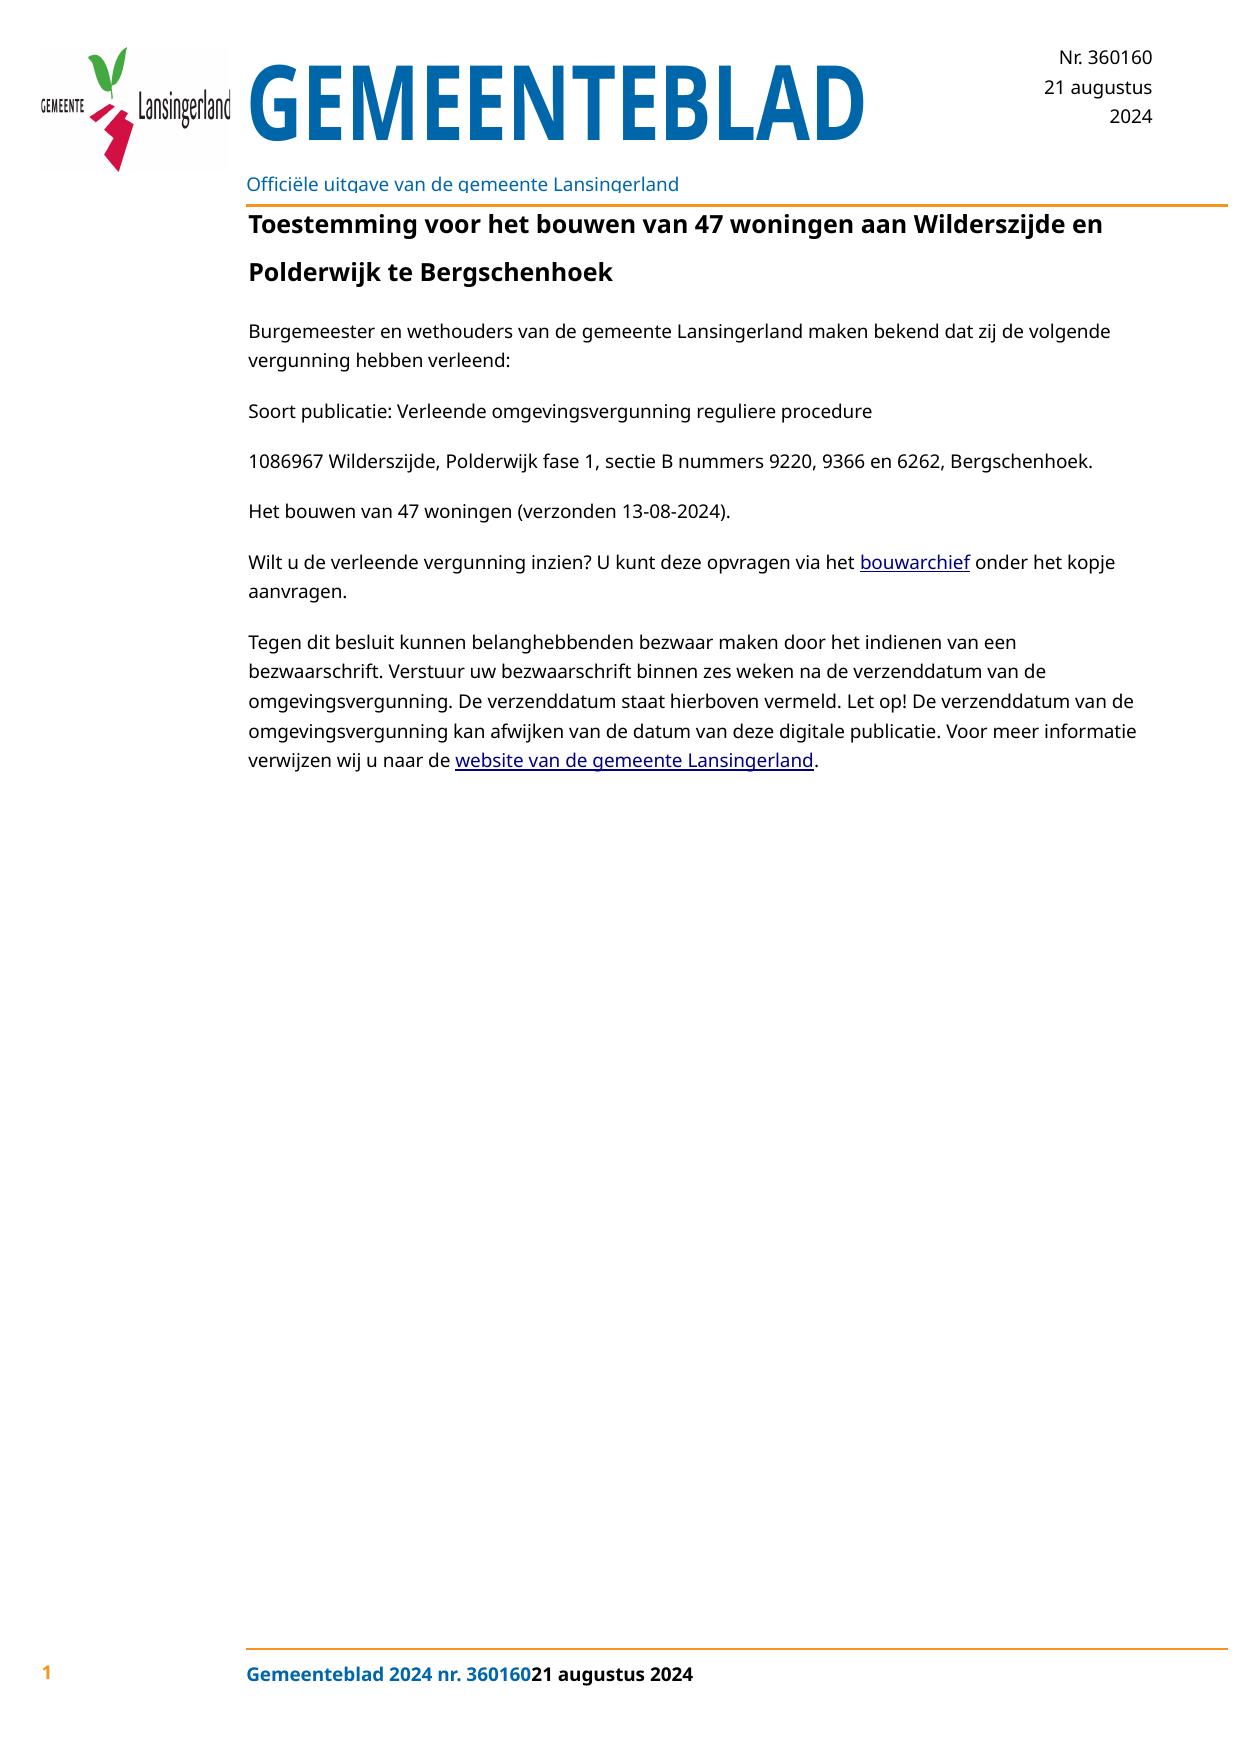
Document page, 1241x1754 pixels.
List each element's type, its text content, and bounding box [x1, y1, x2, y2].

text 1086967 Wilderszijde, Polderwijk fase 1, sectie B nummers 9220, 9366 en 6262, Bergschenhoek. [248, 448, 1152, 474]
text Toestemming voor het bouwen van 47 woningen aan Wilderszijde en Polderwijk te Bergschenhoek [248, 207, 1152, 288]
text Wilt u de verleende vergunning inzien? U kunt deze opvragen via het bouwarchief onder het kopje aanvragen. [248, 549, 1152, 604]
text Het bouwen van 47 woningen (verzonden 13-08-2024). [248, 499, 1152, 524]
picture [41, 47, 231, 172]
text Tegen dit besluit kunnen belanghebbenden bezwaar maken door het indienen van een bezwaarschrift. Verstuur uw bezwaarschrift binnen zes weken na de verzenddatum van de omgevingsvergunning. De verzenddatum staat hierboven vermeld. Let op! De verzenddatum van de omgevingsvergunning kan afwijken van de datum van deze digitale publicatie. Voor meer informatie verwijzen wij u naar de website van de gemeente Lansingerland. [248, 629, 1152, 773]
text Burgemeester en wethouders van de gemeente Lansingerland maken bekend dat zij de volgende vergunning hebben verleend: [248, 318, 1152, 373]
text Soort publicatie: Verleende omgevingsvergunning reguliere procedure [248, 398, 1152, 424]
